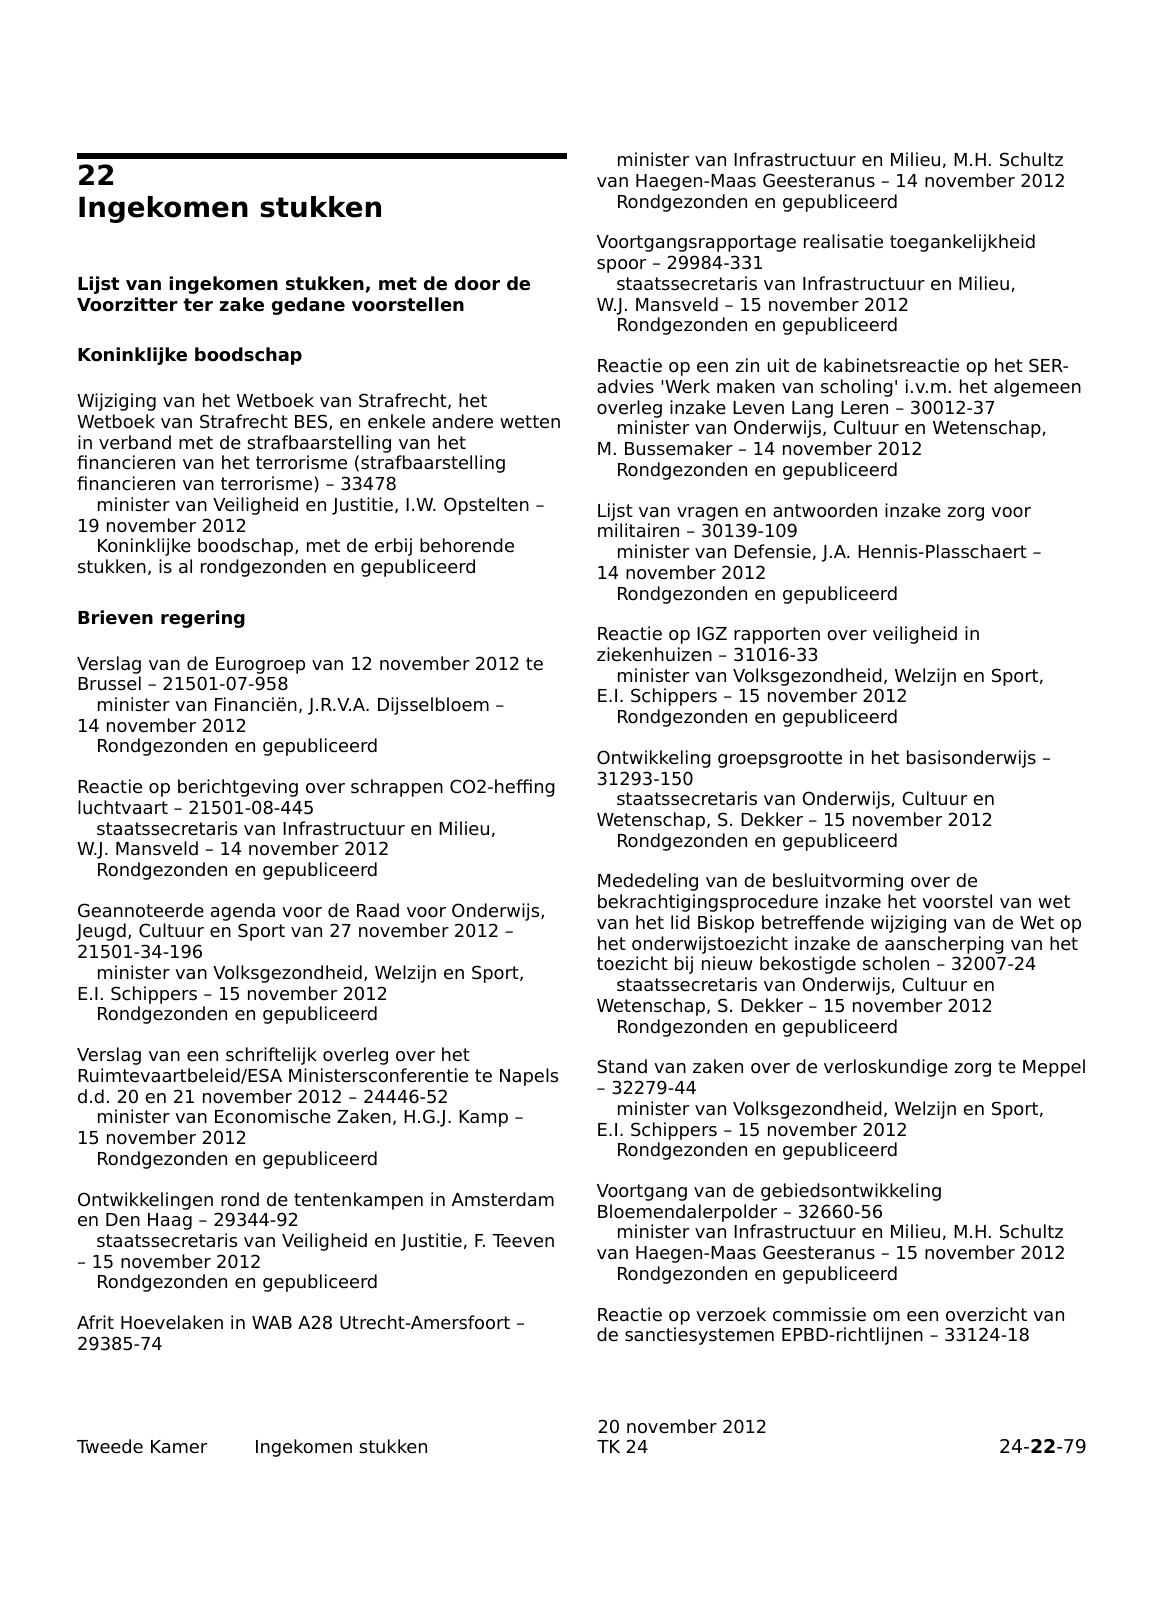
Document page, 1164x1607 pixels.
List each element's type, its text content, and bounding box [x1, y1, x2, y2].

text Rondgezonden en gepubliceerd [596, 1140, 1087, 1161]
text staatssecretaris van Onderwijs, Cultuur en Wetenschap, S. Dekker – 15 november 2012 [596, 789, 1087, 831]
text staatssecretaris van Infrastructuur en Milieu, W.J. Mansveld – 14 november 2012 [77, 818, 567, 860]
text Reactie op verzoek commissie om een overzicht van de sanctiesystemen EPBD-richtlijnen – 33124-18 [596, 1304, 1087, 1346]
text Rondgezonden en gepubliceerd [596, 1264, 1087, 1284]
text Koninklijke boodschap, met de erbij behorende stukken, is al rondgezonden en gepubliceerd [77, 536, 567, 578]
title 22 Ingekomen stukken [77, 159, 567, 224]
text Rondgezonden en gepubliceerd [77, 1149, 567, 1169]
text Rondgezonden en gepubliceerd [596, 1016, 1087, 1037]
text Reactie op een zin uit de kabinetsreactie op het SER-advies 'Werk maken van scholing' i.v.m. het algemeen overleg inzake Leven Lang Leren – 30012-37 [596, 356, 1087, 418]
text minister van Volksgezondheid, Welzijn en Sport, E.I. Schippers – 15 november 2012 [77, 963, 567, 1004]
text staatssecretaris van Onderwijs, Cultuur en Wetenschap, S. Dekker – 15 november 2012 [596, 975, 1087, 1016]
text Rondgezonden en gepubliceerd [77, 1272, 567, 1293]
text staatssecretaris van Infrastructuur en Milieu, W.J. Mansveld – 15 november 2012 [596, 274, 1087, 315]
text minister van Onderwijs, Cultuur en Wetenschap, M. Bussemaker – 14 november 2012 [596, 418, 1087, 460]
text Ontwikkelingen rond de tentenkampen in Amsterdam en Den Haag – 29344-92 [77, 1189, 567, 1231]
text Verslag van een schriftelijk overleg over het Ruimtevaartbeleid/ESA Ministersconferentie te Napels d.d. 20 en 21 november 2012 – 24446-52 [77, 1045, 567, 1107]
text Rondgezonden en gepubliceerd [596, 460, 1087, 480]
text minister van Defensie, J.A. Hennis-Plasschaert – 14 november 2012 [596, 542, 1087, 583]
text minister van Volksgezondheid, Welzijn en Sport, E.I. Schippers – 15 november 2012 [596, 1099, 1087, 1140]
text Rondgezonden en gepubliceerd [596, 583, 1087, 604]
text Stand van zaken over de verloskundige zorg te Meppel – 32279-44 [596, 1057, 1087, 1099]
subtitle Lijst van ingekomen stukken, met de door de Voorzitter ter zake gedane voorstellen [77, 274, 567, 315]
text Reactie op berichtgeving over schrappen CO2-heffing luchtvaart – 21501-08-445 [77, 777, 567, 818]
text staatssecretaris van Veiligheid en Justitie, F. Teeven – 15 november 2012 [77, 1231, 567, 1272]
text Geannoteerde agenda voor de Raad voor Onderwijs, Jeugd, Cultuur en Sport van 27 november 2012 – 21501-34-196 [77, 901, 567, 963]
text Verslag van de Eurogroep van 12 november 2012 te Brussel – 21501-07-958 [77, 653, 567, 695]
text Wijziging van het Wetboek van Strafrecht, het Wetboek van Strafrecht BES, en enkele andere wetten in verband met de strafbaarstelling van het financieren van het terrorisme (strafbaarstelling financieren van terrorisme) – 33478 [77, 391, 567, 495]
text minister van Economische Zaken, H.G.J. Kamp – 15 november 2012 [77, 1107, 567, 1149]
text Rondgezonden en gepubliceerd [77, 860, 567, 881]
text Rondgezonden en gepubliceerd [596, 192, 1087, 212]
text Rondgezonden en gepubliceerd [596, 831, 1087, 851]
text Rondgezonden en gepubliceerd [596, 707, 1087, 728]
text Rondgezonden en gepubliceerd [77, 1004, 567, 1025]
text Lijst van vragen en antwoorden inzake zorg voor militairen – 30139-109 [596, 500, 1087, 542]
text minister van Infrastructuur en Milieu, M.H. Schultz van Haegen-Maas Geesteranus – 15 november 2012 [596, 1222, 1087, 1264]
text Rondgezonden en gepubliceerd [596, 315, 1087, 336]
text Voortgangsrapportage realisatie toegankelijkheid spoor – 29984-331 [596, 232, 1087, 274]
text minister van Infrastructuur en Milieu, M.H. Schultz van Haegen-Maas Geesteranus – 14 november 2012 [596, 150, 1087, 192]
text minister van Volksgezondheid, Welzijn en Sport, E.I. Schippers – 15 november 2012 [596, 666, 1087, 707]
text Voortgang van de gebiedsontwikkeling Bloemendalerpolder – 32660-56 [596, 1181, 1087, 1222]
text Ontwikkeling groepsgrootte in het basisonderwijs – 31293-150 [596, 748, 1087, 789]
text minister van Financiën, J.R.V.A. Dijsselbloem – 14 november 2012 [77, 695, 567, 736]
subtitle Koninklijke boodschap [77, 345, 567, 366]
text Rondgezonden en gepubliceerd [77, 736, 567, 757]
text Reactie op IGZ rapporten over veiligheid in ziekenhuizen – 31016-33 [596, 624, 1087, 666]
text Mededeling van de besluitvorming over de bekrachtigingsprocedure inzake het voorstel van wet van het lid Biskop betreffende wijziging van de Wet op het onderwijstoezicht inzake de aanscherping van het toezicht bij nieuw bekostigde scholen – 32007-24 [596, 871, 1087, 975]
text minister van Veiligheid en Justitie, I.W. Opstelten – 19 november 2012 [77, 495, 567, 536]
text Afrit Hoevelaken in WAB A28 Utrecht-Amersfoort – 29385-74 [77, 1313, 567, 1354]
subtitle Brieven regering [77, 608, 567, 628]
